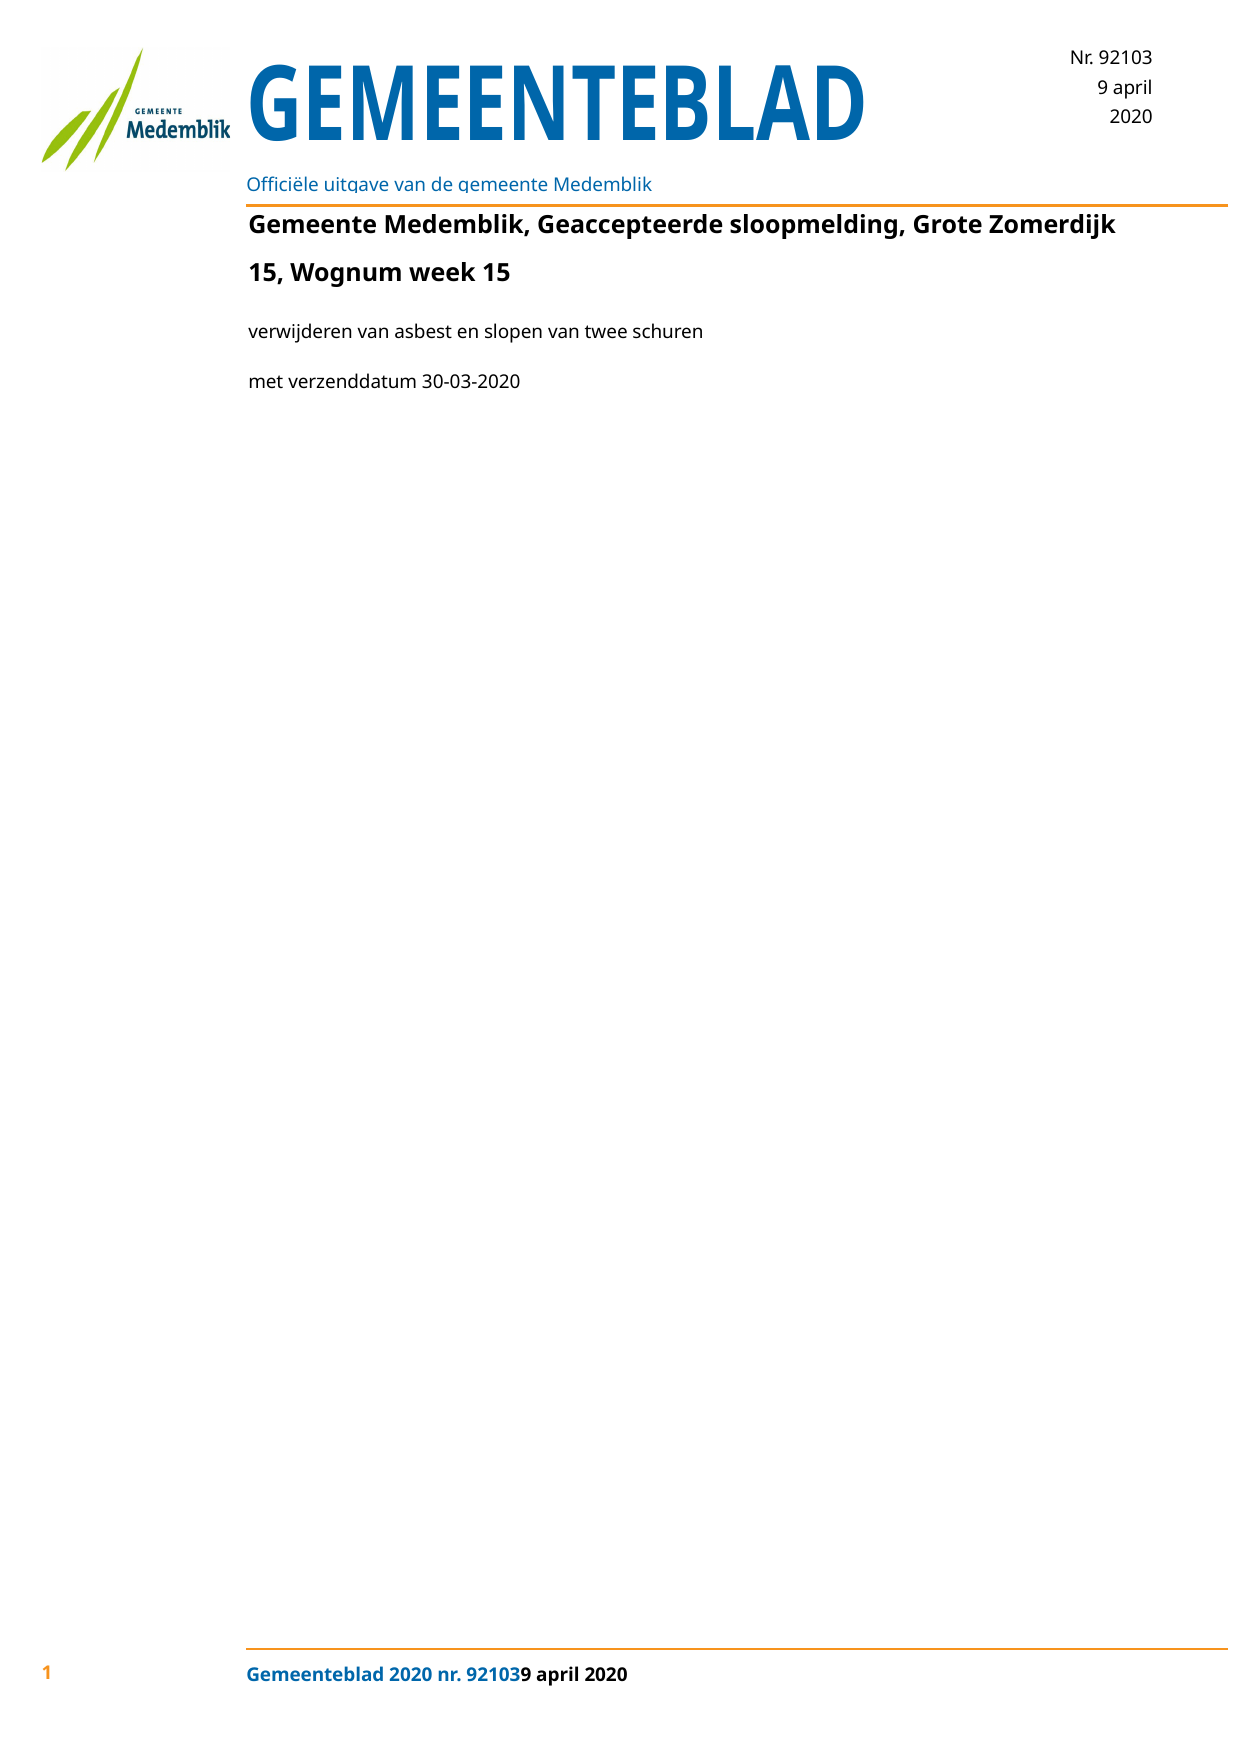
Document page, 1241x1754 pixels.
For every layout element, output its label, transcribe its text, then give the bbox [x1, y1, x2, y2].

text met verzenddatum 30-03-2020 [248, 368, 1152, 394]
picture [41, 47, 231, 172]
text Gemeente Medemblik, Geaccepteerde sloopmelding, Grote Zomerdijk 15, Wognum week 15 [248, 207, 1152, 288]
text verwijderen van asbest en slopen van twee schuren [248, 318, 1152, 344]
